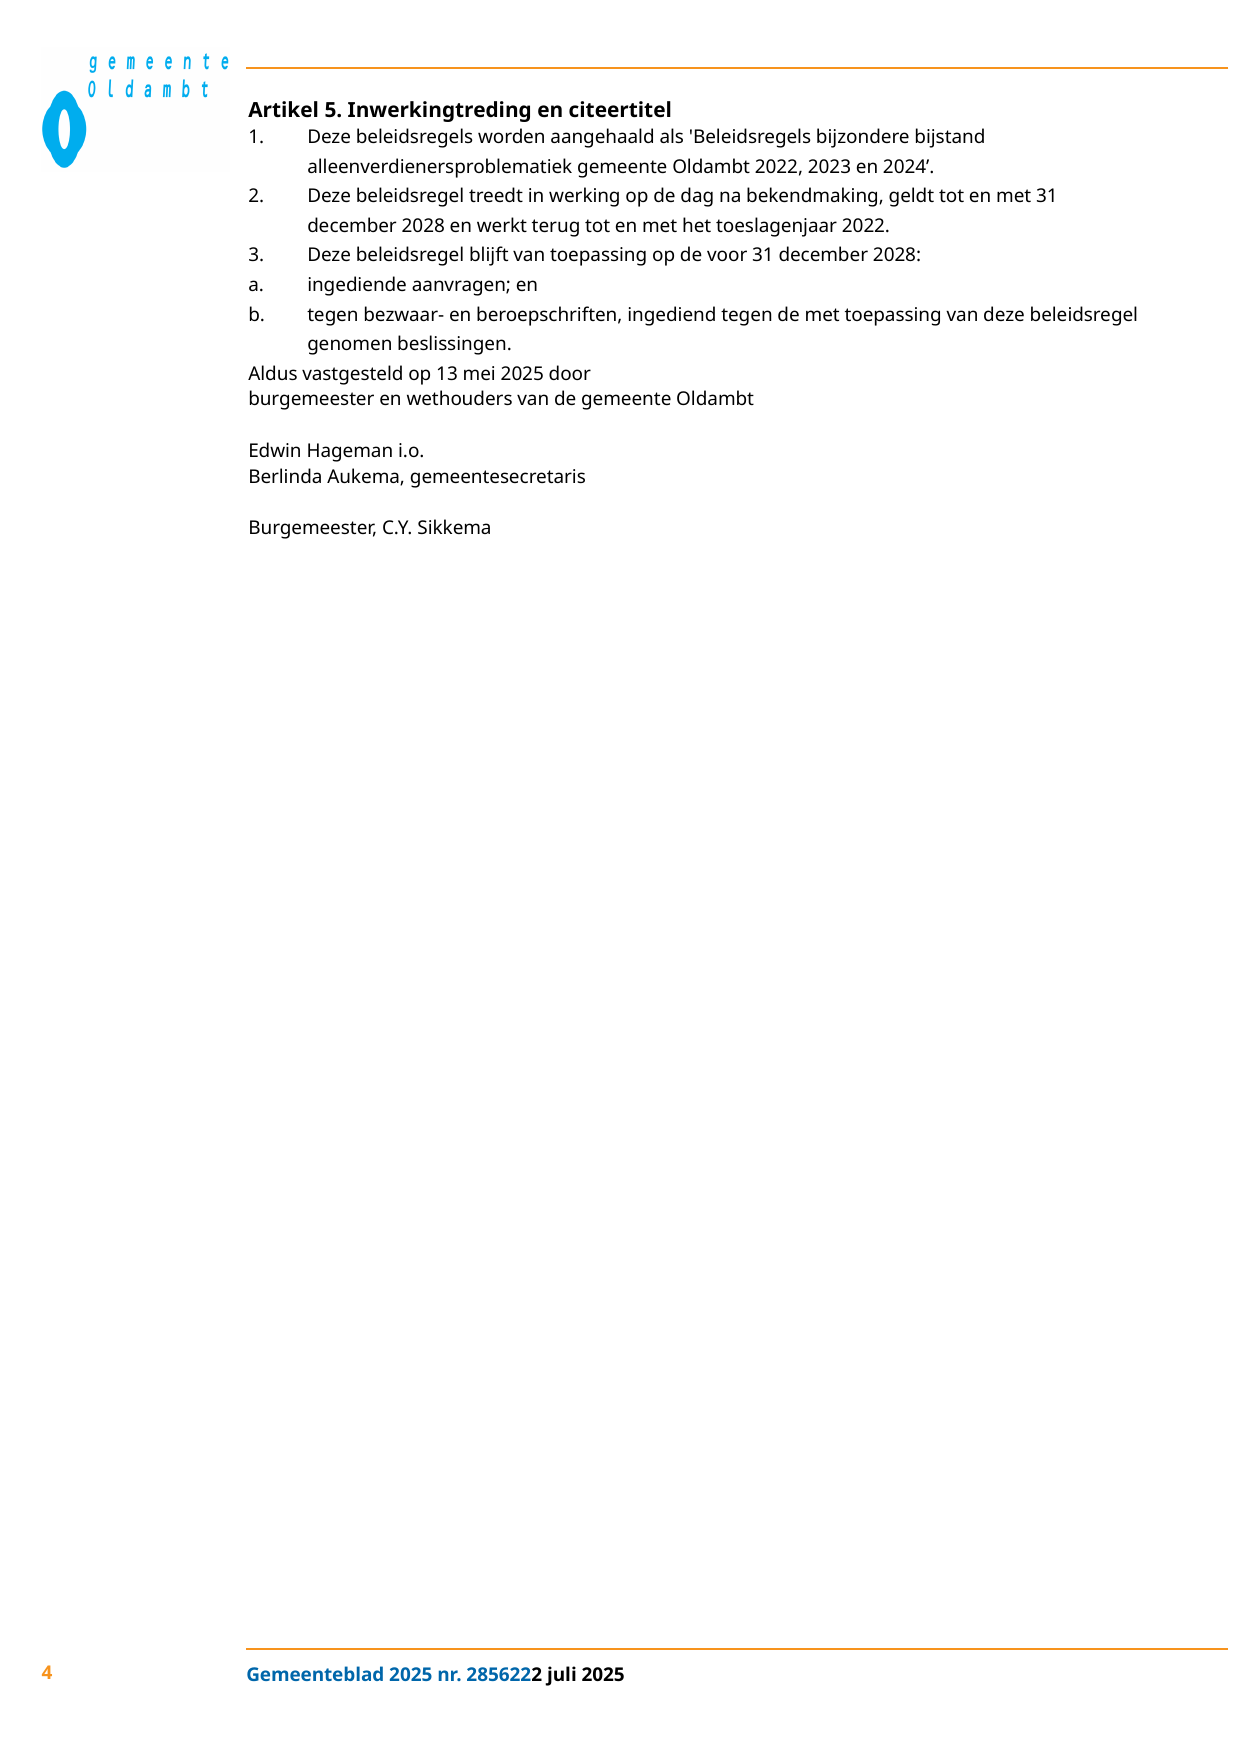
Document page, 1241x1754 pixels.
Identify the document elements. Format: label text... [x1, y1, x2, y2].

list Deze beleidsregel blijft van toepassing op de voor 31 december 2028: [248, 242, 1152, 267]
text Aldus vastgesteld op 13 mei 2025 door [248, 360, 1152, 386]
text Burgemeester, C.Y. Sikkema [248, 514, 1152, 540]
list tegen bezwaar- en beroepschriften, ingediend tegen de met toepassing van deze beleidsregel genomen beslissingen. [248, 301, 1152, 356]
picture [41, 47, 231, 172]
list Deze beleidsregel treedt in werking op de dag na bekendmaking, geldt tot en met 31 december 2028 en werkt terug tot en met het toeslagenjaar 2022. [248, 182, 1152, 238]
list Deze beleidsregels worden aangehaald als 'Beleidsregels bijzondere bijstand alleenverdienersproblematiek gemeente Oldambt 2022, 2023 en 2024’. [248, 123, 1152, 178]
list ingediende aanvragen; en [248, 271, 1152, 297]
text Artikel 5. Inwerkingtreding en citeertitel [248, 95, 1152, 123]
text Edwin Hageman i.o. [248, 437, 1152, 463]
text Berlinda Aukema, gemeentesecretaris [248, 463, 1152, 488]
text burgemeester en wethouders van de gemeente Oldambt [248, 386, 1152, 411]
